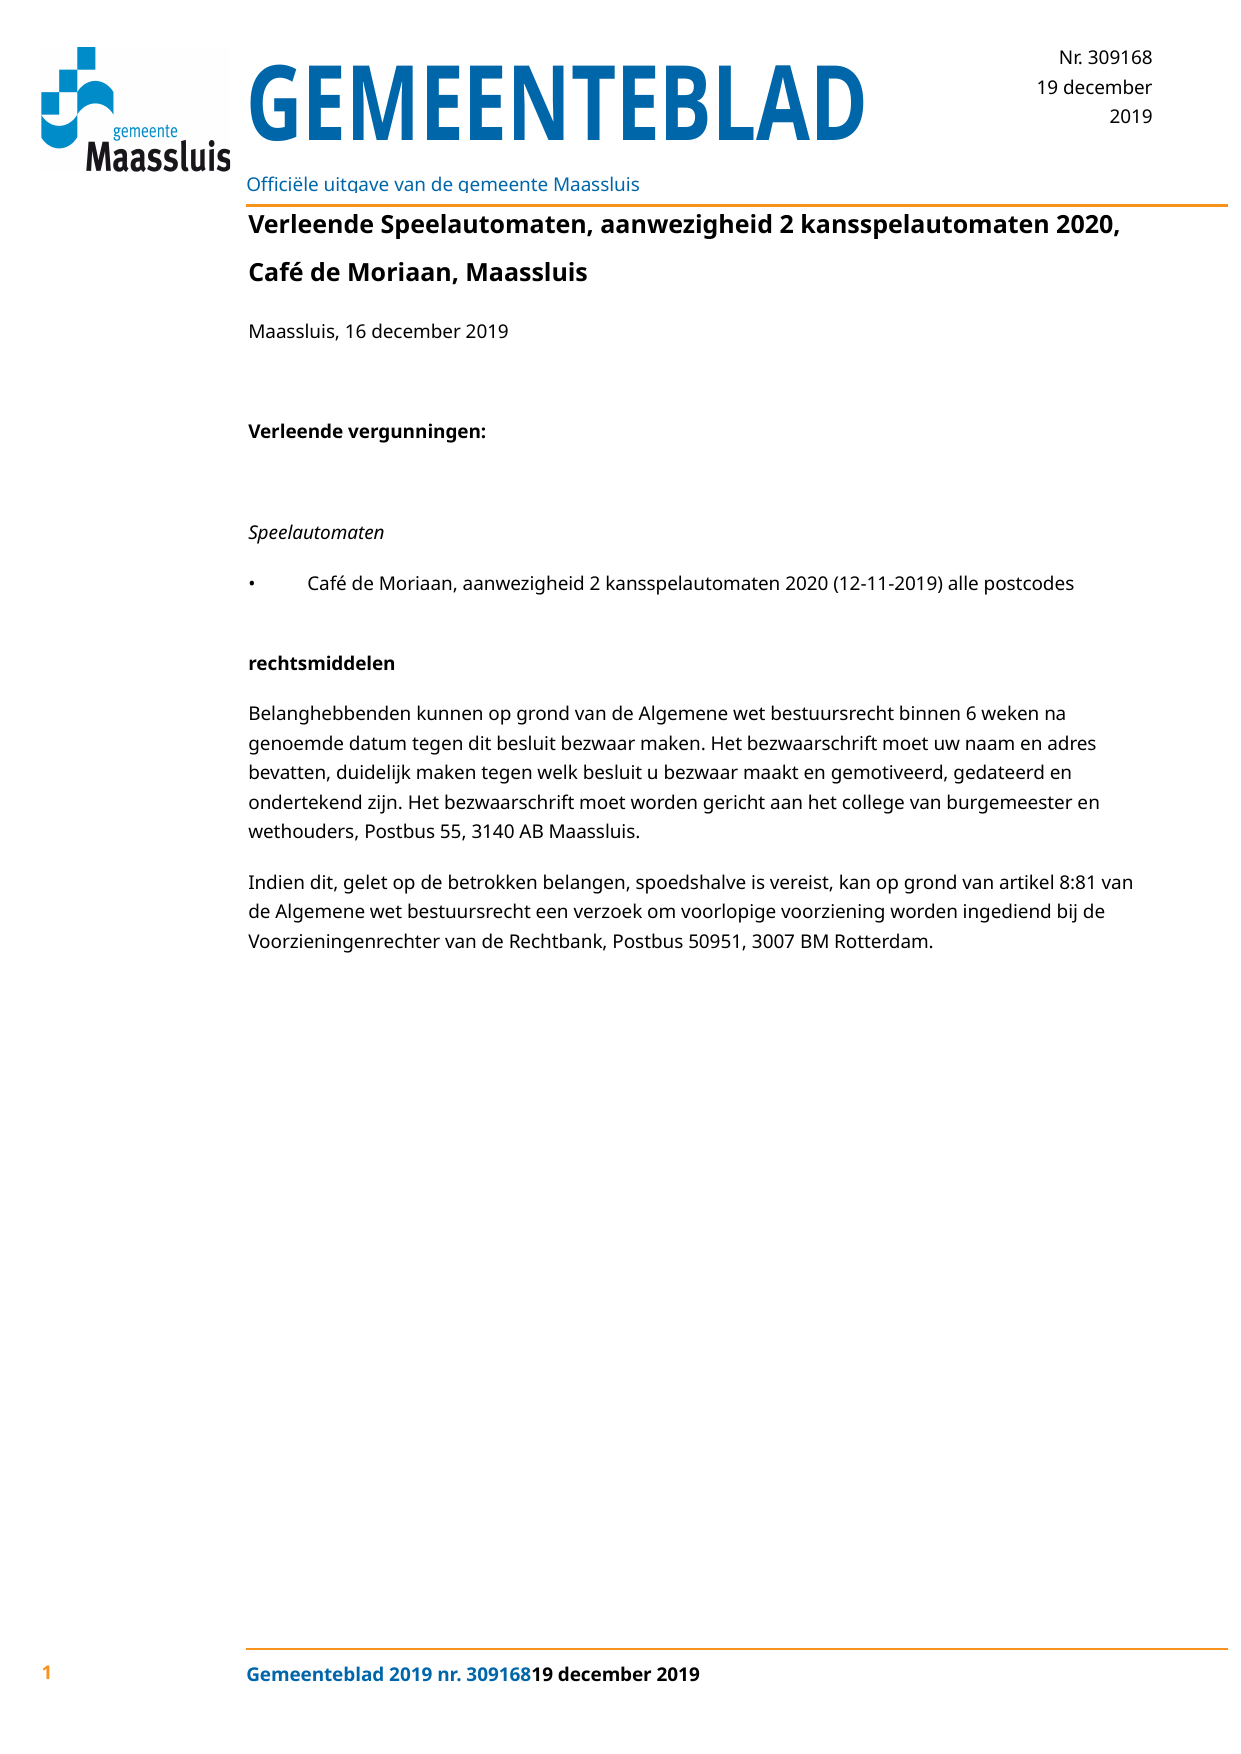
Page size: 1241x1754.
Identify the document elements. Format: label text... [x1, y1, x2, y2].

list Café de Moriaan, aanwezigheid 2 kansspelautomaten 2020 (12-11-2019) alle postcodes [248, 570, 1152, 596]
text Belanghebbenden kunnen op grond van de Algemene wet bestuursrecht binnen 6 weken na genoemde datum tegen dit besluit bezwaar maken. Het bezwaarschrift moet uw naam en adres bevatten, duidelijk maken tegen welk besluit u bezwaar maakt en gemotiveerd, gedateerd en ondertekend zijn. Het bezwaarschrift moet worden gericht aan het college van burgemeester en wethouders, Postbus 55, 3140 AB Maassluis. [248, 700, 1152, 844]
text Indien dit, gelet op de betrokken belangen, spoedshalve is vereist, kan op grond van artikel 8:81 van de Algemene wet bestuursrecht een verzoek om voorlopige voorziening worden ingediend bij de Voorzieningenrechter van de Rechtbank, Postbus 50951, 3007 BM Rotterdam. [248, 869, 1152, 954]
picture [41, 47, 77, 92]
text Maassluis, 16 december 2019 [248, 318, 1152, 344]
text Speelautomaten [248, 519, 1152, 545]
text Verleende Speelautomaten, aanwezigheid 2 kansspelautomaten 2020, Café de Moriaan, Maassluis [248, 207, 1152, 288]
picture [41, 47, 231, 172]
text Verleende vergunningen: [248, 419, 1152, 444]
text rechtsmiddelen [248, 650, 1152, 676]
